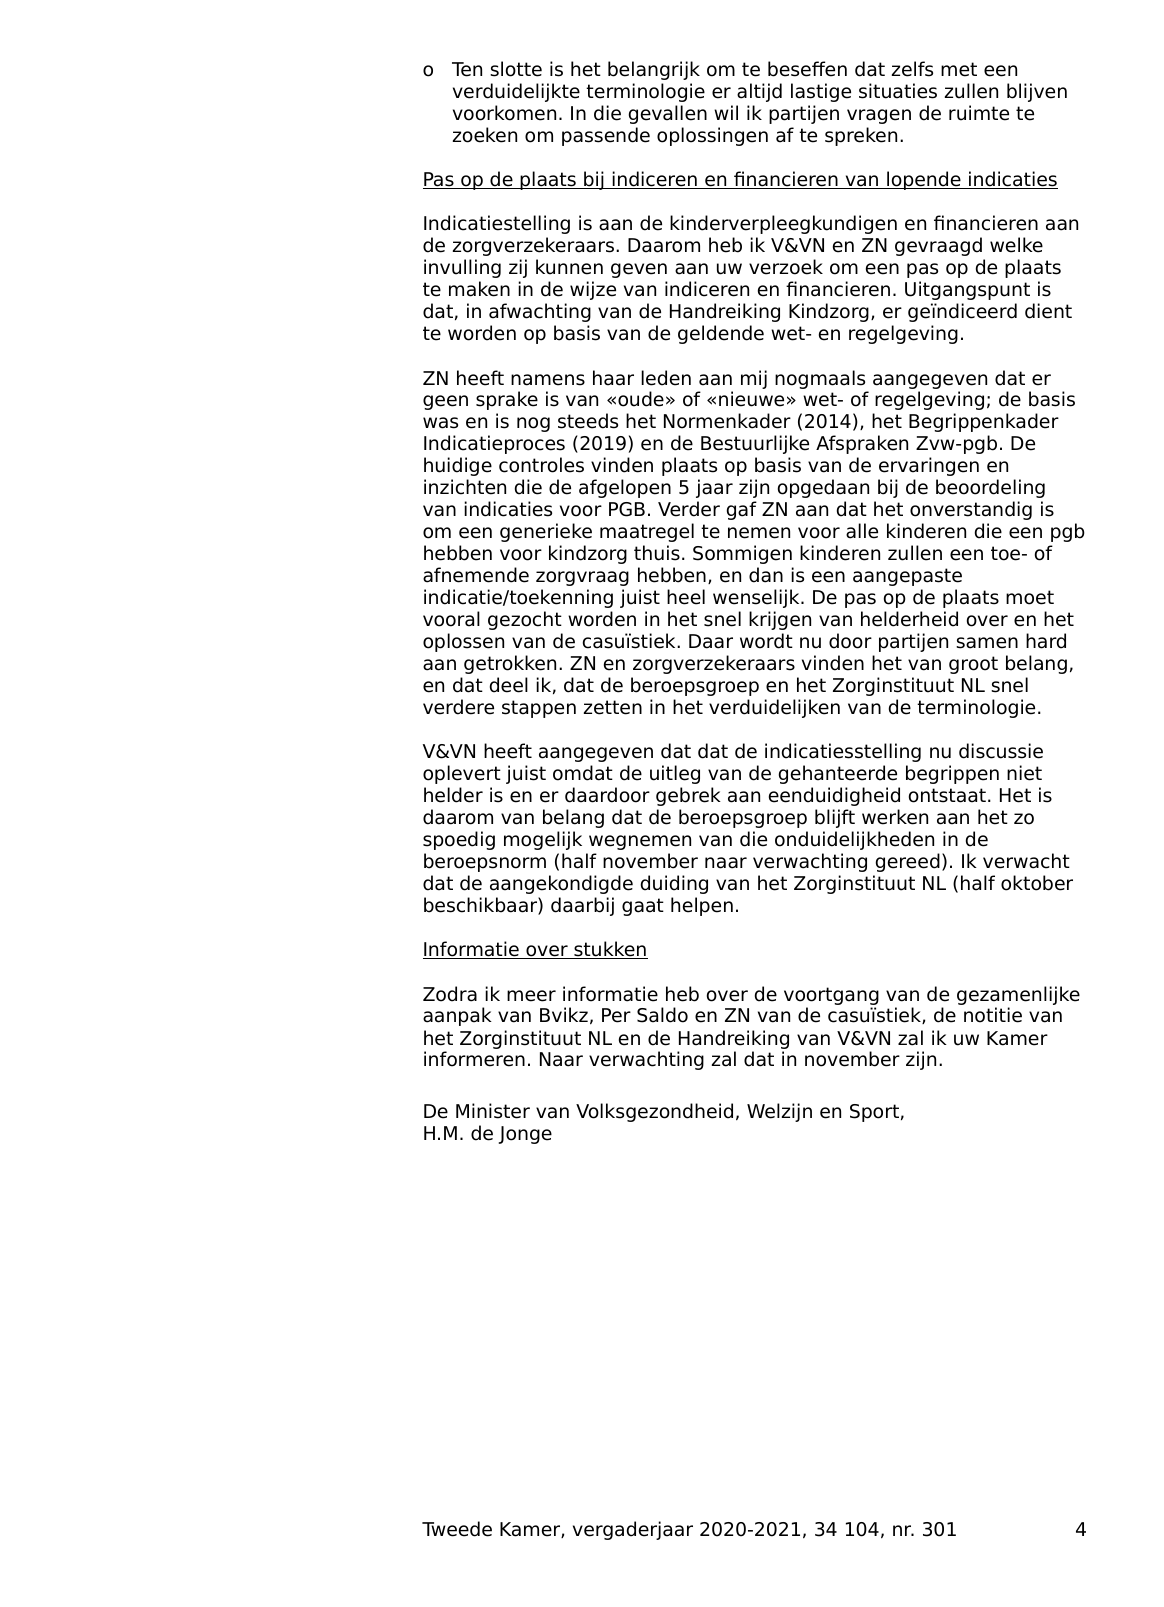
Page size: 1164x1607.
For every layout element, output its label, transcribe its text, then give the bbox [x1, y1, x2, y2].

text ZN heeft namens haar leden aan mij nogmaals aangegeven dat er geen sprake is van «oude» of «nieuwe» wet- of regelgeving; de basis was en is nog steeds het Normenkader (2014), het Begrippenkader Indicatieproces (2019) en de Bestuurlijke Afspraken Zvw-pgb. De huidige controles vinden plaats op basis van de ervaringen en inzichten die de afgelopen 5 jaar zijn opgedaan bij de beoordeling van indicaties voor PGB. Verder gaf ZN aan dat het onverstandig is om een generieke maatregel te nemen voor alle kinderen die een pgb hebben voor kindzorg thuis. Sommigen kinderen zullen een toe- of afnemende zorgvraag hebben, en dan is een aangepaste indicatie/toekenning juist heel wenselijk. De pas op de plaats moet vooral gezocht worden in het snel krijgen van helderheid over en het oplossen van de casuïstiek. Daar wordt nu door partijen samen hard aan getrokken. ZN en zorgverzekeraars vinden het van groot belang, en dat deel ik, dat de beroepsgroep en het Zorginstituut NL snel verdere stappen zetten in het verduidelijken van de terminologie. [422, 367, 1087, 719]
text De Minister van Volksgezondheid, Welzijn en Sport, H.M. de Jonge [422, 1101, 1087, 1145]
subtitle Informatie over stukken [422, 939, 1087, 961]
text Indicatiestelling is aan de kinderverpleegkundigen en financieren aan de zorgverzekeraars. Daarom heb ik V&VN en ZN gevraagd welke invulling zij kunnen geven aan uw verzoek om een pas op de plaats te maken in de wijze van indiceren en financieren. Uitgangspunt is dat, in afwachting van de Handreiking Kindzorg, er geïndiceerd dient te worden op basis van de geldende wet- en regelgeving. [422, 213, 1087, 345]
subtitle Pas op de plaats bij indiceren en financieren van lopende indicaties [422, 169, 1087, 191]
text V&VN heeft aangegeven dat dat de indicatiesstelling nu discussie oplevert juist omdat de uitleg van de gehanteerde begrippen niet helder is en er daardoor gebrek aan eenduidigheid ontstaat. Het is daarom van belang dat de beroepsgroep blijft werken aan het zo spoedig mogelijk wegnemen van die onduidelijkheden in de beroepsnorm (half november naar verwachting gereed). Ik verwacht dat de aangekondigde duiding van het Zorginstituut NL (half oktober beschikbaar) daarbij gaat helpen. [422, 741, 1087, 917]
text Zodra ik meer informatie heb over de voortgang van de gezamenlijke aanpak van Bvikz, Per Saldo en ZN van de casuïstiek, de notitie van het Zorginstituut NL en de Handreiking van V&VN zal ik uw Kamer informeren. Naar verwachting zal dat in november zijn. [422, 983, 1087, 1071]
text o Ten slotte is het belangrijk om te beseffen dat zelfs met een verduidelijkte terminologie er altijd lastige situaties zullen blijven voorkomen. In die gevallen wil ik partijen vragen de ruimte te zoeken om passende oplossingen af te spreken. [422, 59, 1087, 147]
